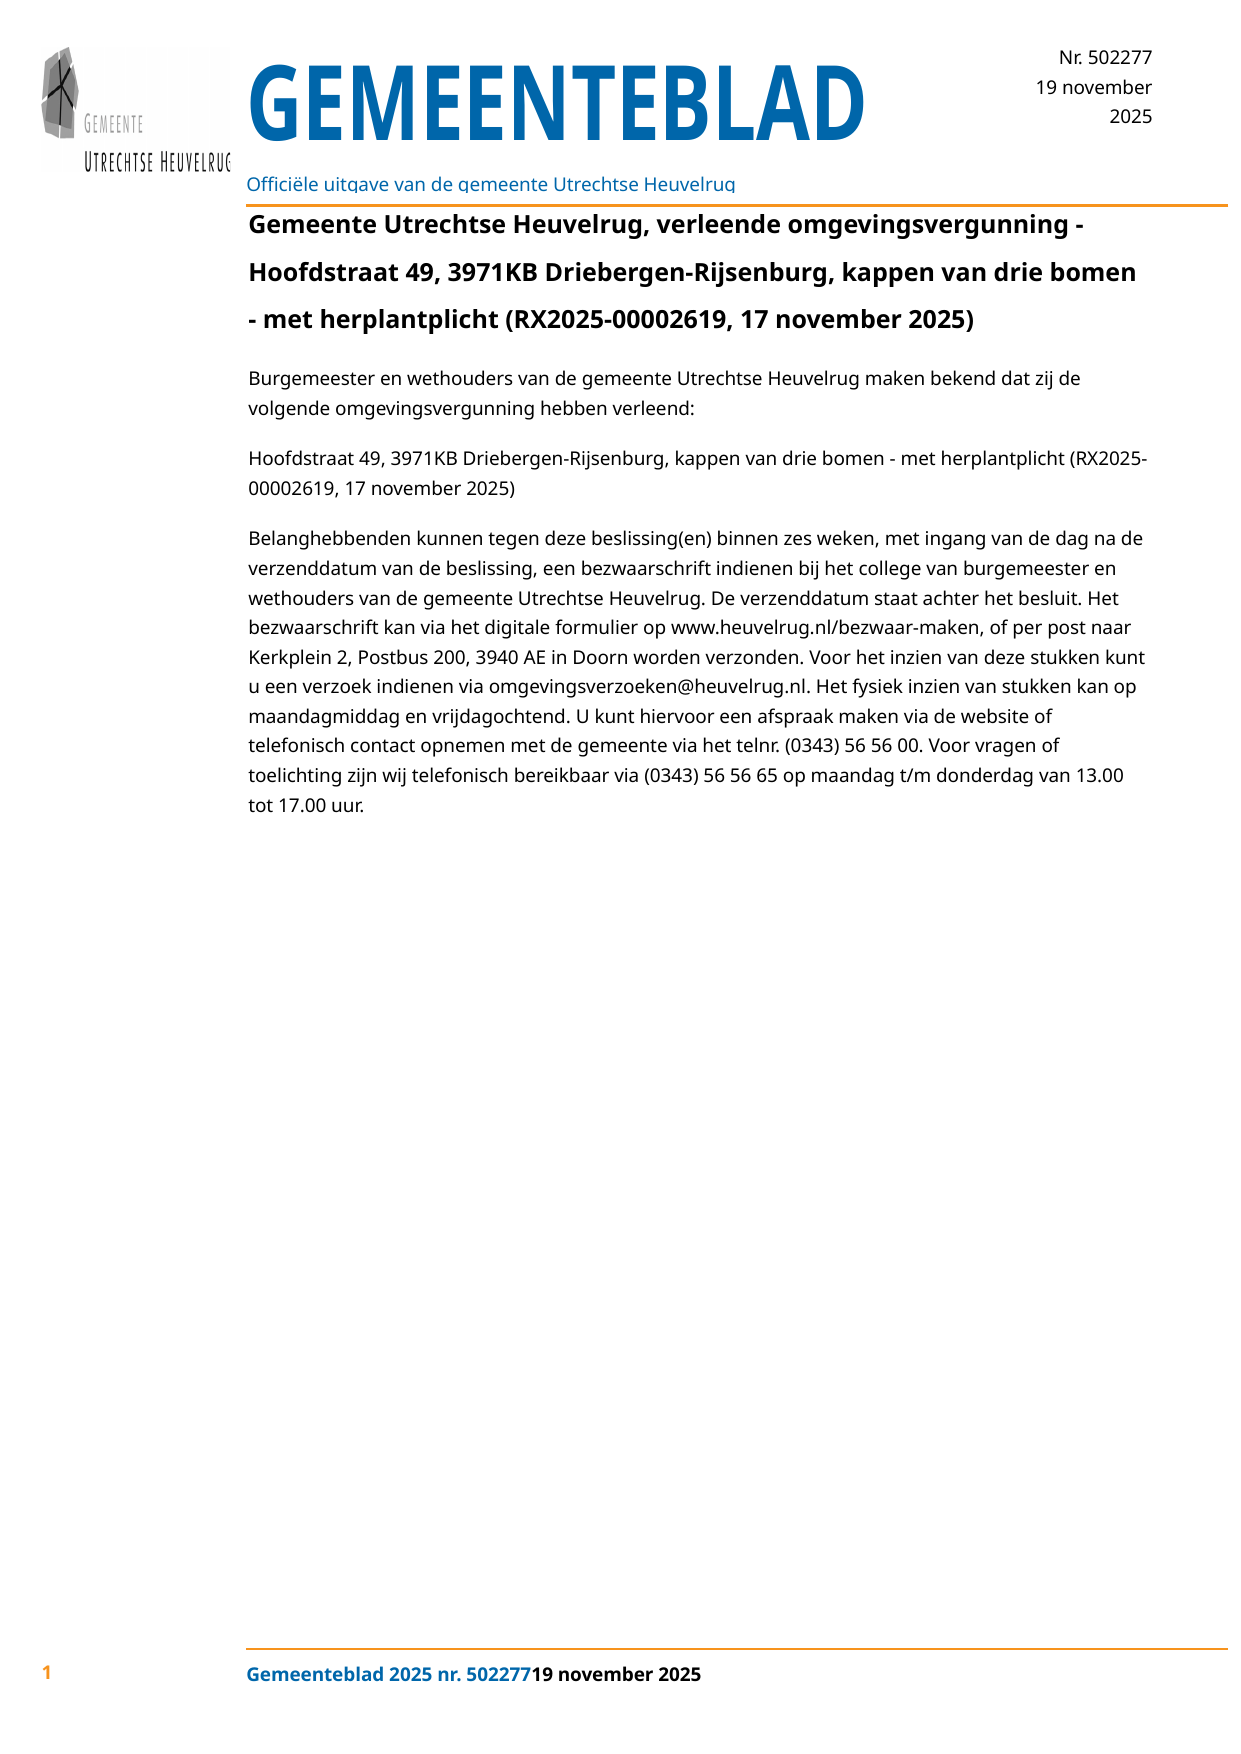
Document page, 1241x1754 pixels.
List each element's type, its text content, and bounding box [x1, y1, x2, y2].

text Gemeente Utrechtse Heuvelrug, verleende omgevingsvergunning - Hoofdstraat 49, 3971KB Driebergen-Rijsenburg, kappen van drie bomen - met herplantplicht (RX2025-00002619, 17 november 2025) [248, 207, 1152, 336]
text Burgemeester en wethouders van de gemeente Utrechtse Heuvelrug maken bekend dat zij de volgende omgevingsvergunning hebben verleend: [248, 366, 1152, 421]
text Hoofdstraat 49, 3971KB Driebergen-Rijsenburg, kappen van drie bomen - met herplantplicht (RX2025-00002619, 17 november 2025) [248, 446, 1152, 501]
picture [41, 47, 231, 172]
text Belanghebbenden kunnen tegen deze beslissing(en) binnen zes weken, met ingang van de dag na de verzenddatum van de beslissing, een bezwaarschrift indienen bij het college van burgemeester en wethouders van de gemeente Utrechtse Heuvelrug. De verzenddatum staat achter het besluit. Het bezwaarschrift kan via het digitale formulier op www.heuvelrug.nl/bezwaar-maken, of per post naar Kerkplein 2, Postbus 200, 3940 AE in Doorn worden verzonden. Voor het inzien van deze stukken kunt u een verzoek indienen via omgevingsverzoeken@heuvelrug.nl. Het fysiek inzien van stukken kan op maandagmiddag en vrijdagochtend. U kunt hiervoor een afspraak maken via de website of telefonisch contact opnemen met de gemeente via het telnr. (0343) 56 56 00. Voor vragen of toelichting zijn wij telefonisch bereikbaar via (0343) 56 56 65 op maandag t/m donderdag van 13.00 tot 17.00 uur. [248, 526, 1152, 817]
